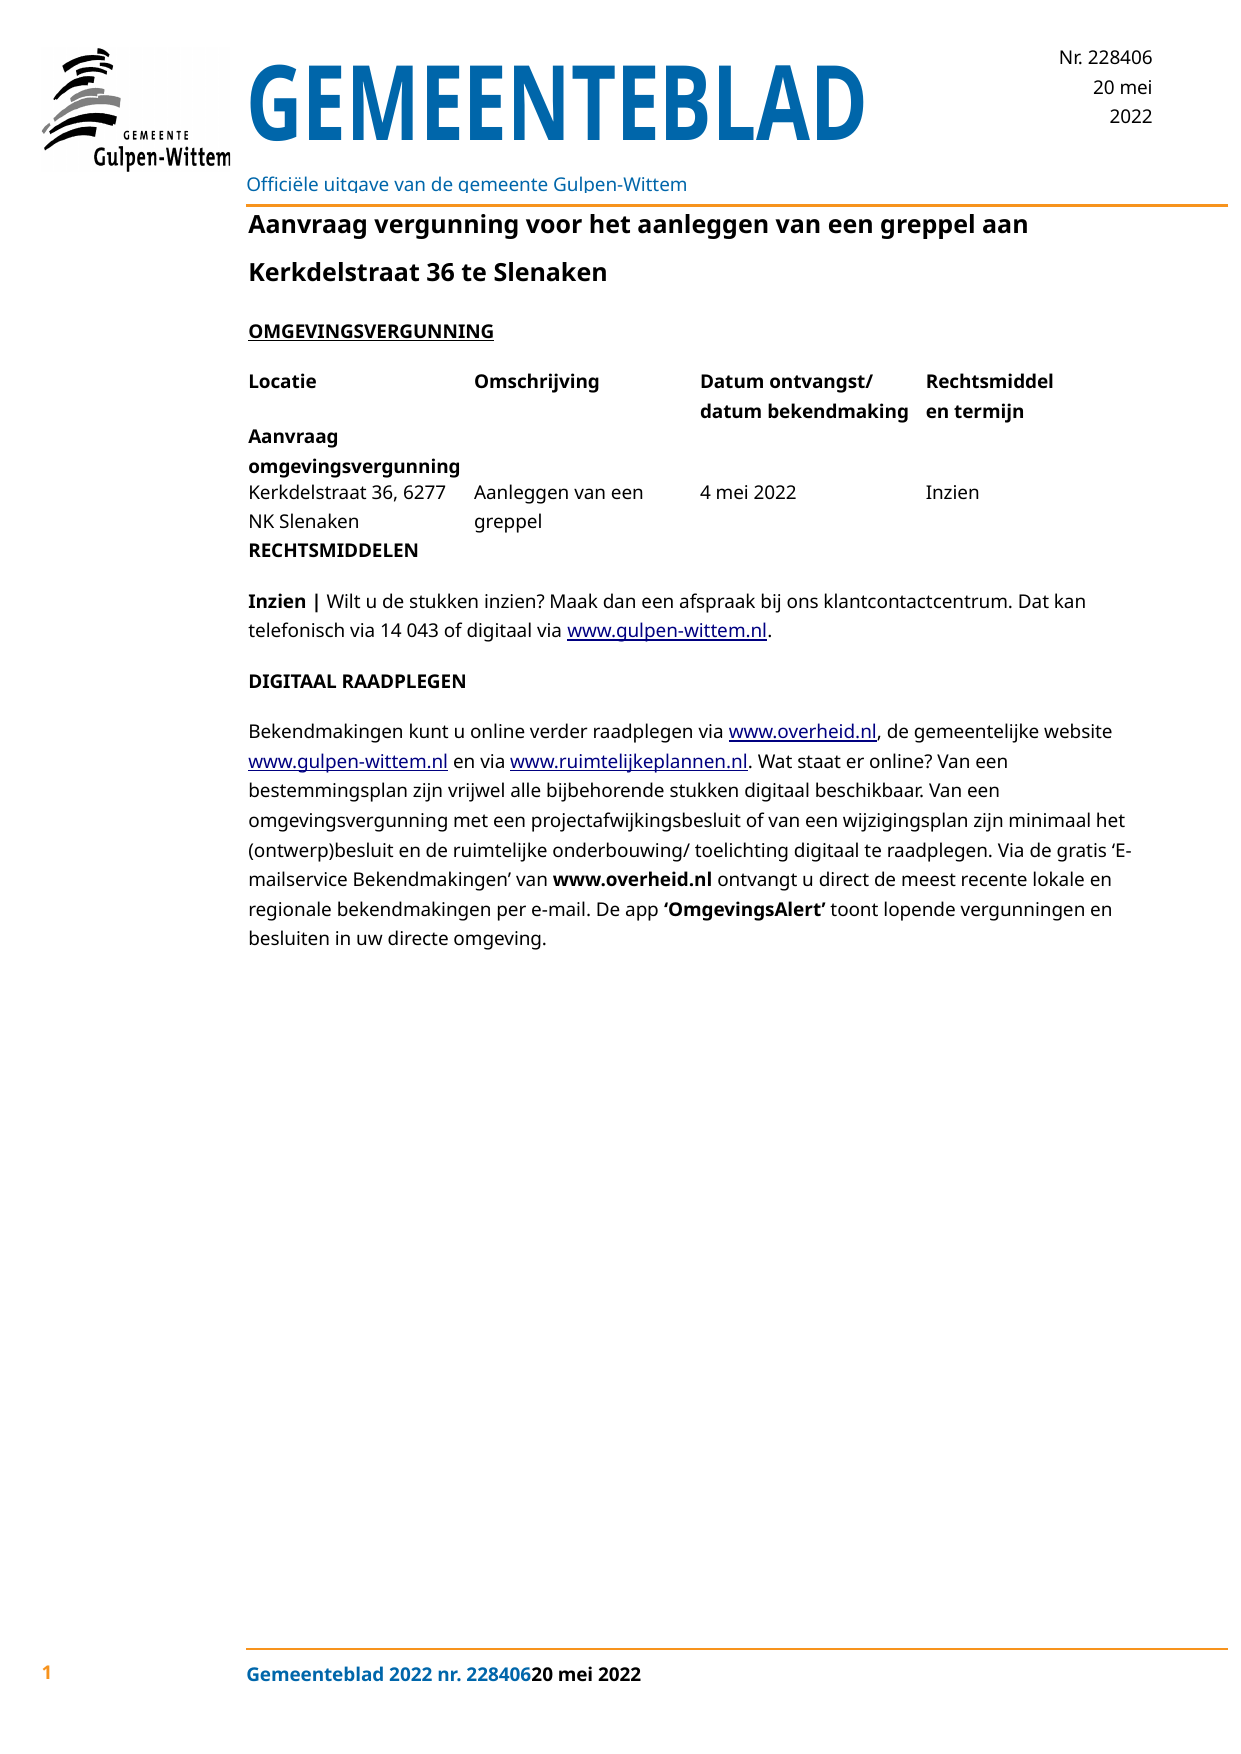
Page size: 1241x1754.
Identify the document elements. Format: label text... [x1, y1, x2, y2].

text OMGEVINGSVERGUNNING [248, 318, 1152, 344]
table_cell Kerkdelstraat 36, 6277 NK Slenaken [248, 479, 474, 534]
table_cell [700, 424, 926, 479]
table_cell 4 mei 2022 [700, 479, 926, 534]
table_cell [474, 424, 700, 479]
text Bekendmakingen kunt u online verder raadplegen via www.overheid.nl, de gemeentelijke website www.gulpen-wittem.nl en via www.ruimtelijkeplannen.nl. Wat staat er online? Van een bestemmingsplan zijn vrijwel alle bijbehorende stukken digitaal beschikbaar. Van een omgevingsvergunning met een projectafwijkingsbesluit of van een wijzigingsplan zijn minimaal het (ontwerp)besluit en de ruimtelijke onderbouwing/ toelichting digitaal te raadplegen. Via de gratis ‘E-mailservice Bekendmakingen’ van www.overheid.nl ontvangt u direct de meest recente lokale en regionale bekendmakingen per e-mail. De app ‘OmgevingsAlert’ toont lopende vergunningen en besluiten in uw directe omgeving. [248, 718, 1152, 951]
picture [41, 47, 231, 172]
table_header Locatie [248, 369, 474, 424]
table_header Rechtsmiddel en termijn [926, 369, 1152, 424]
table_header Omschrijving [474, 369, 700, 424]
text DIGITAAL RAADPLEGEN [248, 668, 1152, 694]
text Inzien | Wilt u de stukken inzien? Maak dan een afspraak bij ons klantcontactcentrum. Dat kan telefonisch via 14 043 of digitaal via www.gulpen-wittem.nl. [248, 588, 1152, 643]
table_cell [926, 424, 1152, 479]
table_cell Aanvraag omgevingsvergunning [248, 424, 474, 479]
text Aanvraag vergunning voor het aanleggen van een greppel aan Kerkdelstraat 36 te Slenaken [248, 207, 1152, 288]
table_cell Inzien [926, 479, 1152, 534]
table_header Datum ontvangst/ datum bekendmaking [700, 369, 926, 424]
text RECHTSMIDDELEN [248, 538, 1152, 563]
table_cell Aanleggen van een greppel [474, 479, 700, 534]
